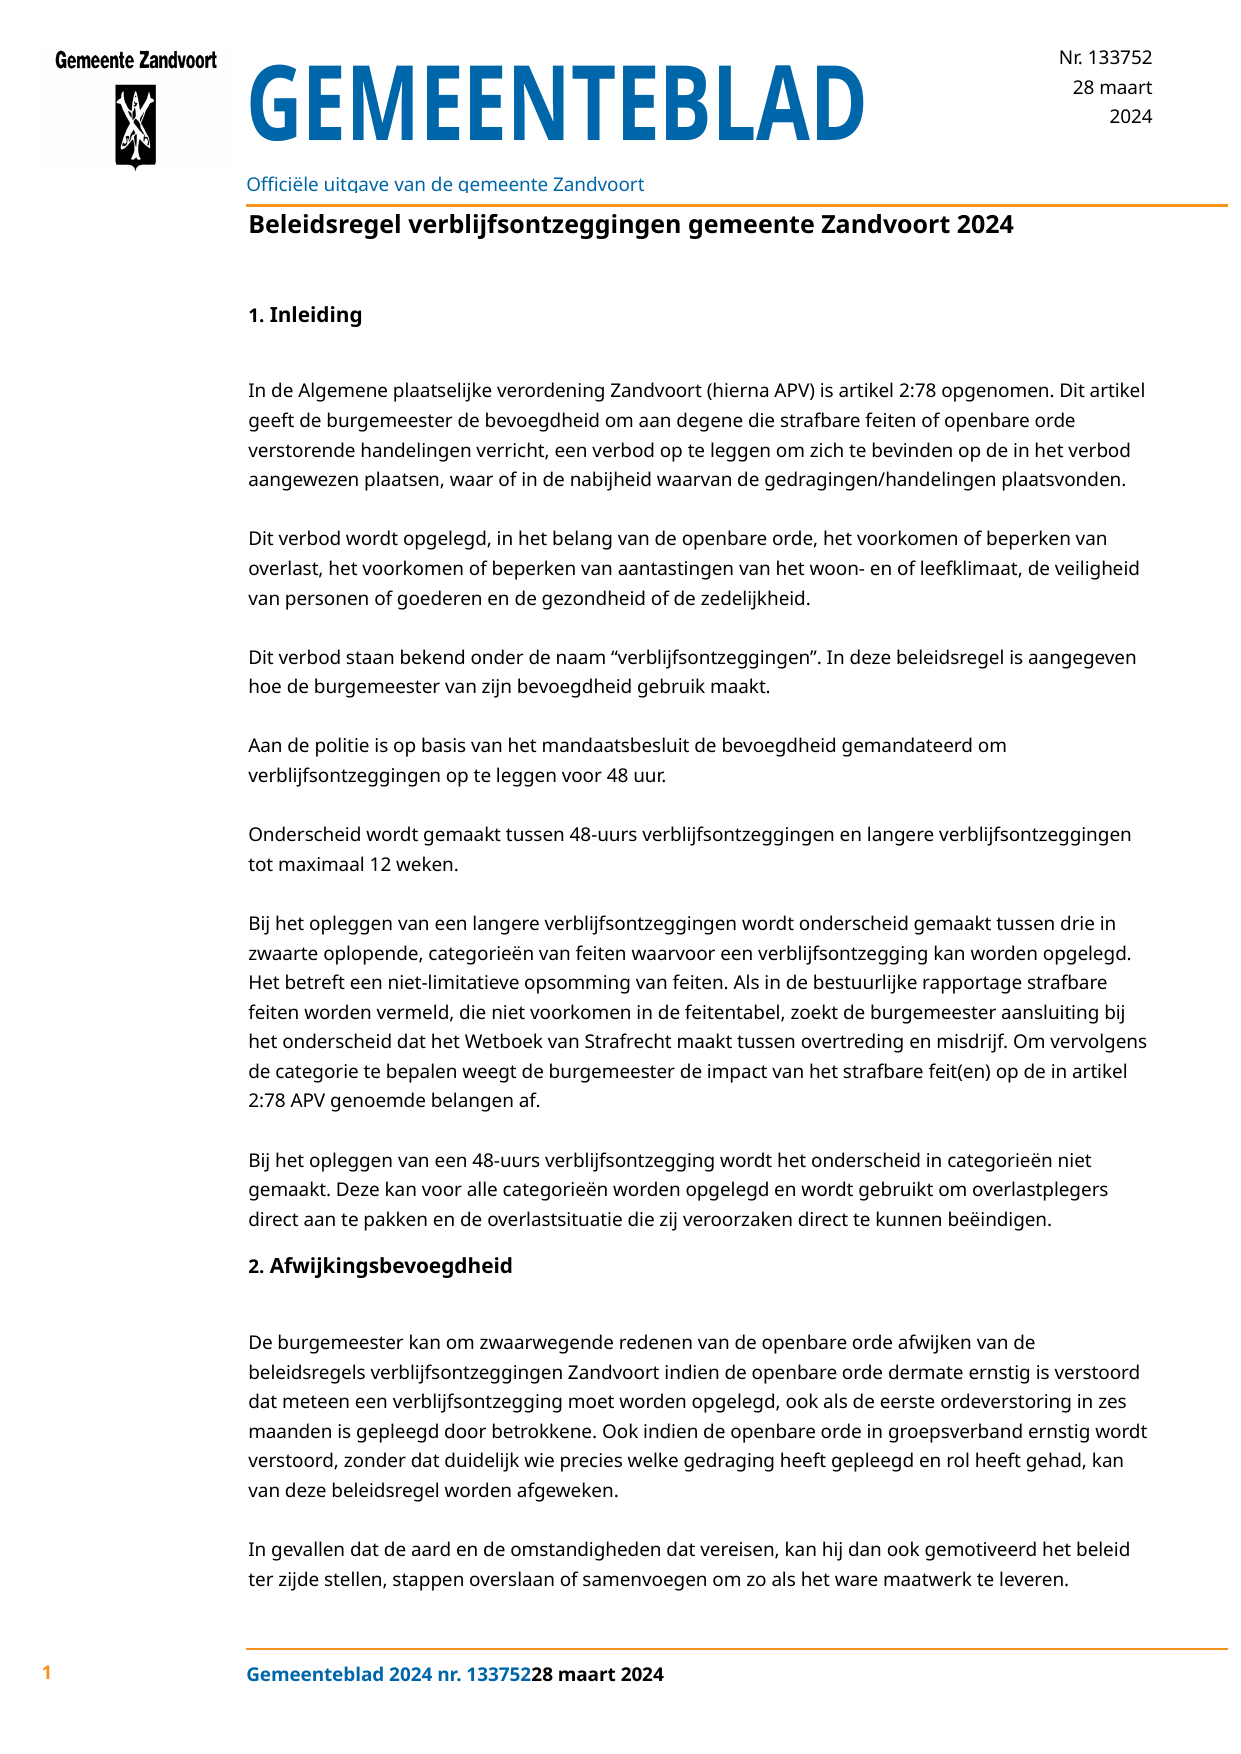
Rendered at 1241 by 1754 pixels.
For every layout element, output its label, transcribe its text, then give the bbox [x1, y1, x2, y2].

text De burgemeester kan om zwaarwegende redenen van de openbare orde afwijken van de beleidsregels verblijfsontzeggingen Zandvoort indien de openbare orde dermate ernstig is verstoord dat meteen een verblijfsontzegging moet worden opgelegd, ook als de eerste ordeverstoring in zes maanden is gepleegd door betrokkene. Ook indien de openbare orde in groepsverband ernstig wordt verstoord, zonder dat duidelijk wie precies welke gedraging heeft gepleegd en rol heeft gehad, kan van deze beleidsregel worden afgeweken. [248, 1329, 1152, 1503]
text 2. Afwijkingsbevoegdheid [248, 1252, 1152, 1280]
text Bij het opleggen van een langere verblijfsontzeggingen wordt onderscheid gemaakt tussen drie in zwaarte oplopende, categorieën van feiten waarvoor een verblijfsontzegging kan worden opgelegd. Het betreft een niet-limitatieve opsomming van feiten. Als in de bestuurlijke rapportage strafbare feiten worden vermeld, die niet voorkomen in de feitentabel, zoekt de burgemeester aansluiting bij het onderscheid dat het Wetboek van Strafrecht maakt tussen overtreding en misdrijf. Om vervolgens de categorie te bepalen weegt de burgemeester de impact van het strafbare feit(en) op de in artikel 2:78 APV genoemde belangen af. [248, 910, 1152, 1113]
text In de Algemene plaatselijke verordening Zandvoort (hierna APV) is artikel 2:78 opgenomen. Dit artikel geeft de burgemeester de bevoegdheid om aan degene die strafbare feiten of openbare orde verstorende handelingen verricht, een verbod op te leggen om zich te bevinden op de in het verbod aangewezen plaatsen, waar of in de nabijheid waarvan de gedragingen/handelingen plaatsvonden. [248, 378, 1152, 492]
text Dit verbod wordt opgelegd, in het belang van de openbare orde, het voorkomen of beperken van overlast, het voorkomen of beperken van aantastingen van het woon- en of leefklimaat, de veiligheid van personen of goederen en de gezondheid of de zedelijkheid. [248, 526, 1152, 610]
text Bij het opleggen van een 48-uurs verblijfsontzegging wordt het onderscheid in categorieën niet gemaakt. Deze kan voor alle categorieën worden opgelegd en wordt gebruikt om overlastplegers direct aan te pakken en de overlastsituatie die zij veroorzaken direct te kunnen beëindigen. [248, 1147, 1152, 1232]
text Beleidsregel verblijfsontzeggingen gemeente Zandvoort 2024 [248, 207, 1152, 241]
picture [41, 47, 231, 172]
text In gevallen dat de aard en de omstandigheden dat vereisen, kan hij dan ook gemotiveerd het beleid ter zijde stellen, stappen overslaan of samenvoegen om zo als het ware maatwerk te leveren. [248, 1536, 1152, 1592]
text Dit verbod staan bekend onder de naam “verblijfsontzeggingen”. In deze beleidsregel is aangegeven hoe de burgemeester van zijn bevoegdheid gebruik maakt. [248, 644, 1152, 699]
text 1. Inleiding [248, 300, 1152, 328]
text Onderscheid wordt gemaakt tussen 48-uurs verblijfsontzeggingen en langere verblijfsontzeggingen tot maximaal 12 weken. [248, 821, 1152, 877]
text Aan de politie is op basis van het mandaatsbesluit de bevoegdheid gemandateerd om verblijfsontzeggingen op te leggen voor 48 uur. [248, 733, 1152, 788]
